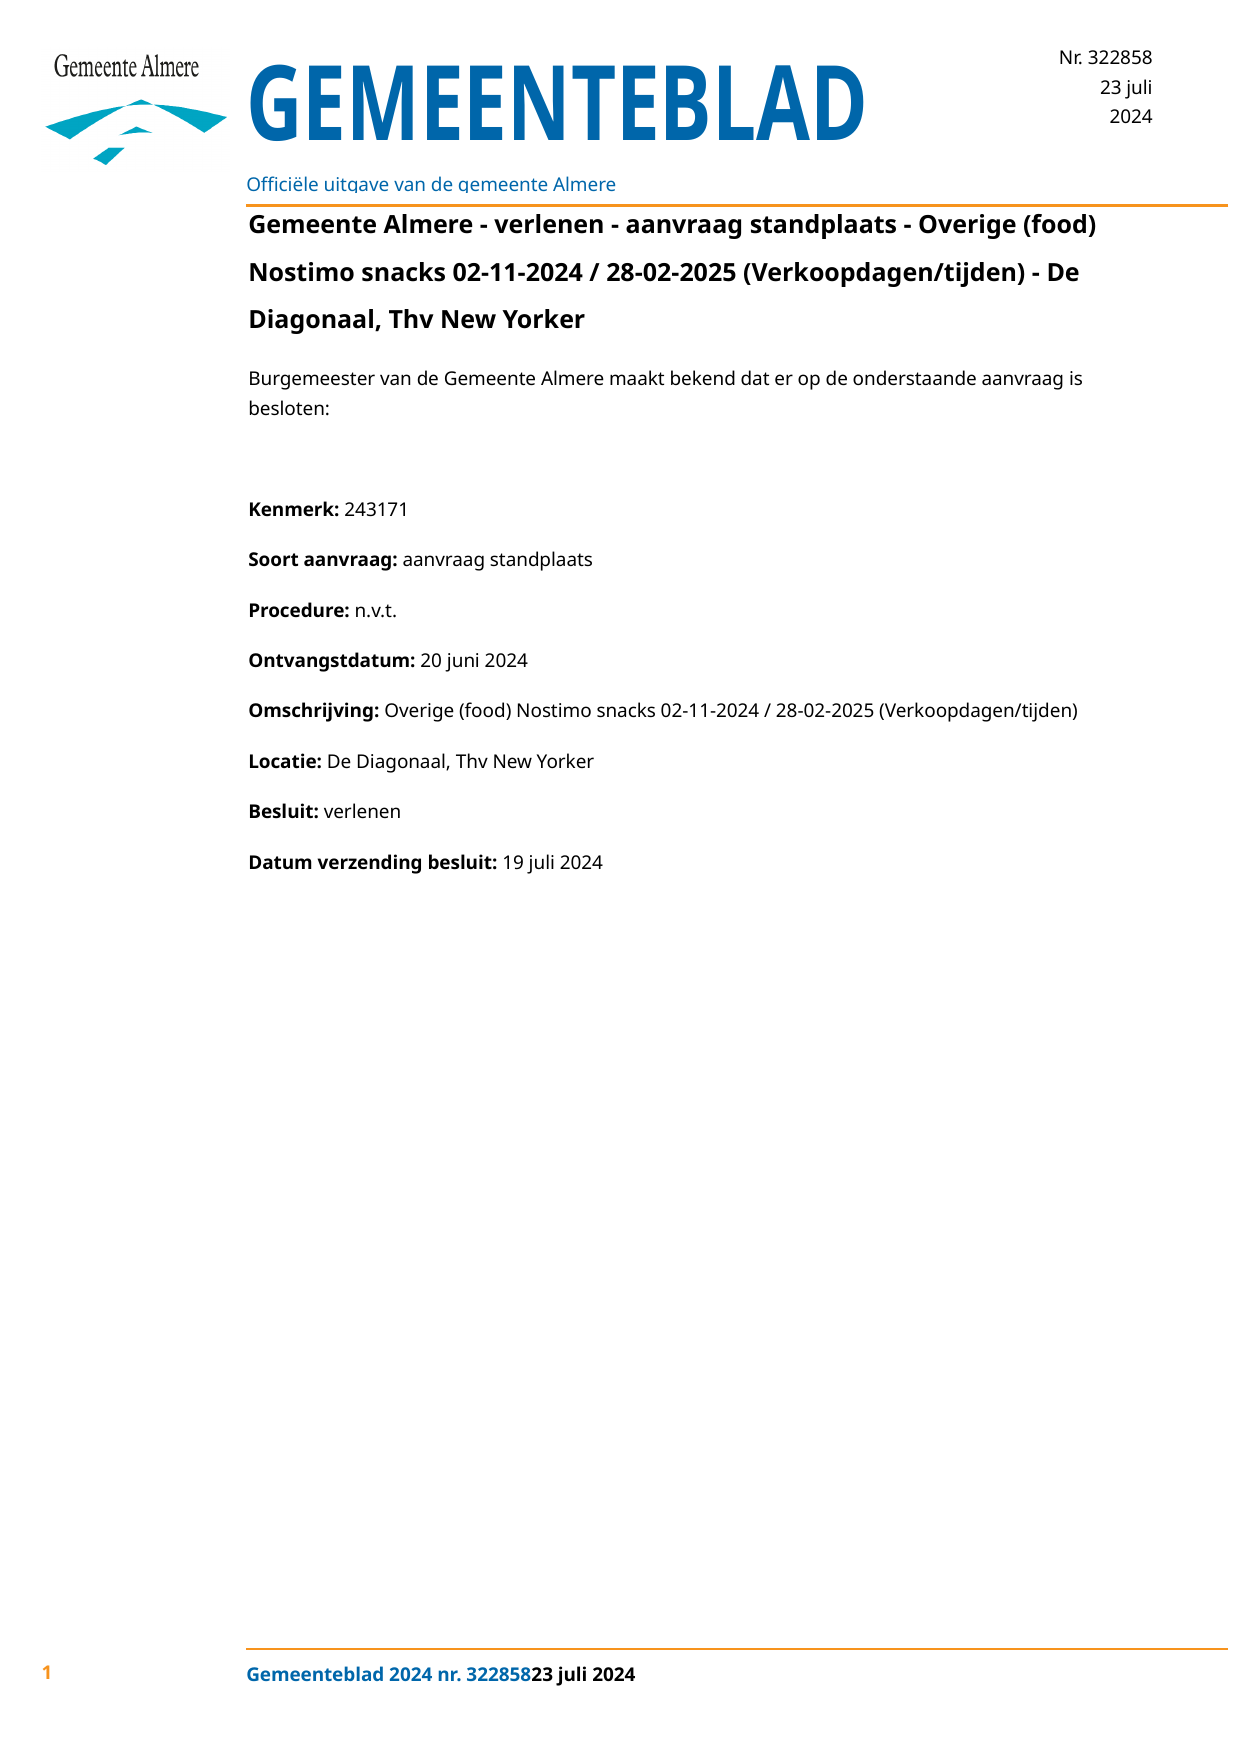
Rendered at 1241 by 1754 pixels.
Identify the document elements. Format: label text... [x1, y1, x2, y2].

text Gemeente Almere - verlenen - aanvraag standplaats - Overige (food) Nostimo snacks 02-11-2024 / 28-02-2025 (Verkoopdagen/tijden) - De Diagonaal, Thv New Yorker [248, 207, 1152, 336]
text Kenmerk: 243171 [248, 496, 1152, 522]
picture [41, 47, 231, 172]
text Datum verzending besluit: 19 juli 2024 [248, 849, 1152, 874]
text Omschrijving: Overige (food) Nostimo snacks 02-11-2024 / 28-02-2025 (Verkoopdagen/tijden) [248, 698, 1152, 723]
text Besluit: verlenen [248, 798, 1152, 824]
text Procedure: n.v.t. [248, 597, 1152, 622]
text Burgemeester van de Gemeente Almere maakt bekend dat er op de onderstaande aanvraag is besloten: [248, 366, 1152, 421]
text Locatie: De Diagonaal, Thv New Yorker [248, 748, 1152, 774]
text Soort aanvraag: aanvraag standplaats [248, 546, 1152, 572]
text Ontvangstdatum: 20 juni 2024 [248, 647, 1152, 673]
